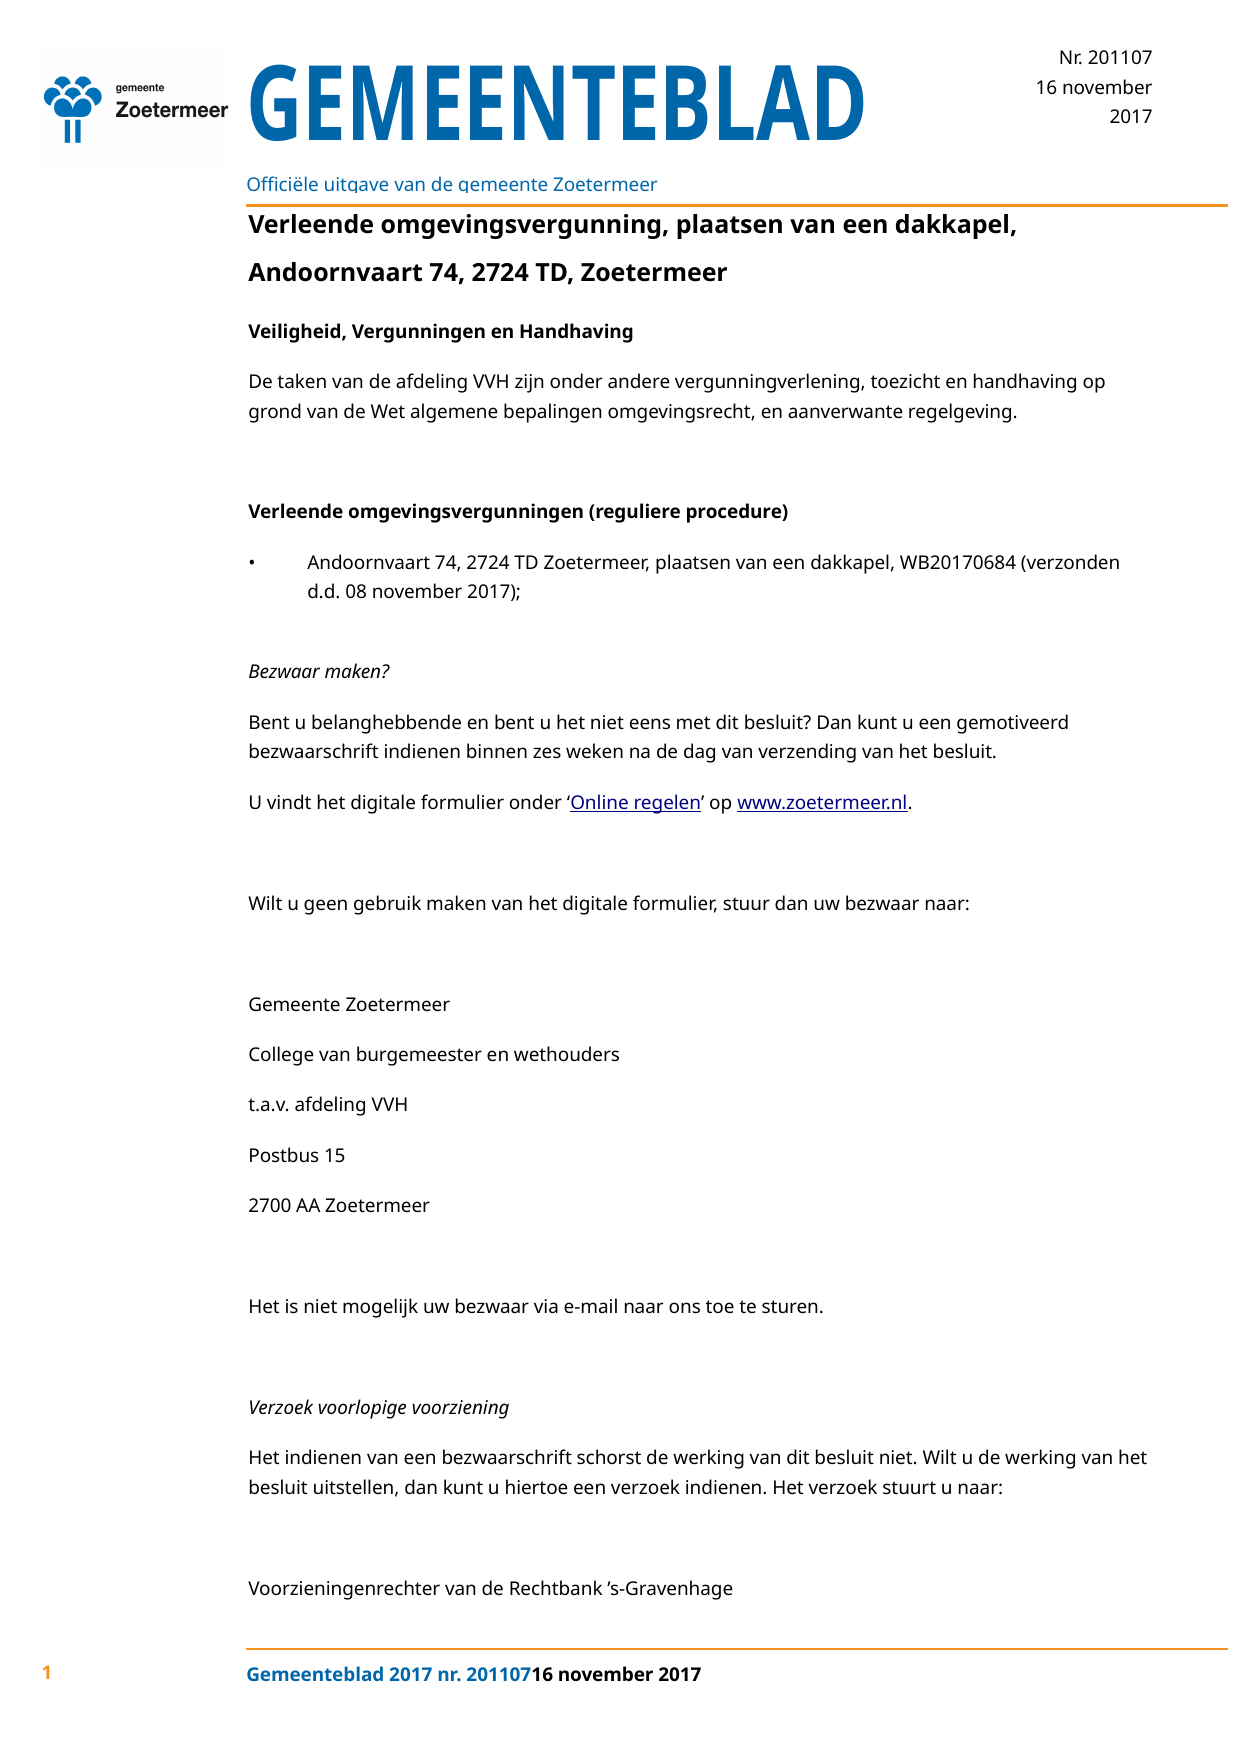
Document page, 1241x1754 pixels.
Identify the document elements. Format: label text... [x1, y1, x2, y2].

text 2700 AA Zoetermeer [248, 1192, 1152, 1218]
text t.a.v. afdeling VVH [248, 1092, 1152, 1117]
text U vindt het digitale formulier onder ‘Online regelen’ op www.zoetermeer.nl. [248, 789, 1152, 815]
list Andoornvaart 74, 2724 TD Zoetermeer, plaatsen van een dakkapel, WB20170684 (verzonden d.d. 08 november 2017); [248, 549, 1152, 604]
text Postbus 15 [248, 1142, 1152, 1168]
text Bezwaar maken? [248, 659, 1152, 684]
text Verleende omgevingsvergunning, plaatsen van een dakkapel, Andoornvaart 74, 2724 TD, Zoetermeer [248, 207, 1152, 288]
text De taken van de afdeling VVH zijn onder andere vergunningverlening, toezicht en handhaving op grond van de Wet algemene bepalingen omgevingsrecht, en aanverwante regelgeving. [248, 368, 1152, 424]
text Het is niet mogelijk uw bezwaar via e-mail naar ons toe te sturen. [248, 1293, 1152, 1319]
text Verleende omgevingsvergunningen (reguliere procedure) [248, 499, 1152, 524]
picture [41, 47, 231, 172]
text Veiligheid, Vergunningen en Handhaving [248, 318, 1152, 344]
text Gemeente Zoetermeer [248, 991, 1152, 1017]
text Bent u belanghebbende en bent u het niet eens met dit besluit? Dan kunt u een gemotiveerd bezwaarschrift indienen binnen zes weken na de dag van verzending van het besluit. [248, 709, 1152, 764]
text Het indienen van een bezwaarschrift schorst de werking van dit besluit niet. Wilt u de werking van het besluit uitstellen, dan kunt u hiertoe een verzoek indienen. Het verzoek stuurt u naar: [248, 1444, 1152, 1500]
text Wilt u geen gebruik maken van het digitale formulier, stuur dan uw bezwaar naar: [248, 890, 1152, 916]
text Verzoek voorlopige voorziening [248, 1394, 1152, 1420]
text College van burgemeester en wethouders [248, 1041, 1152, 1067]
text Voorzieningenrechter van de Rechtbank ’s-Gravenhage [248, 1575, 1152, 1601]
